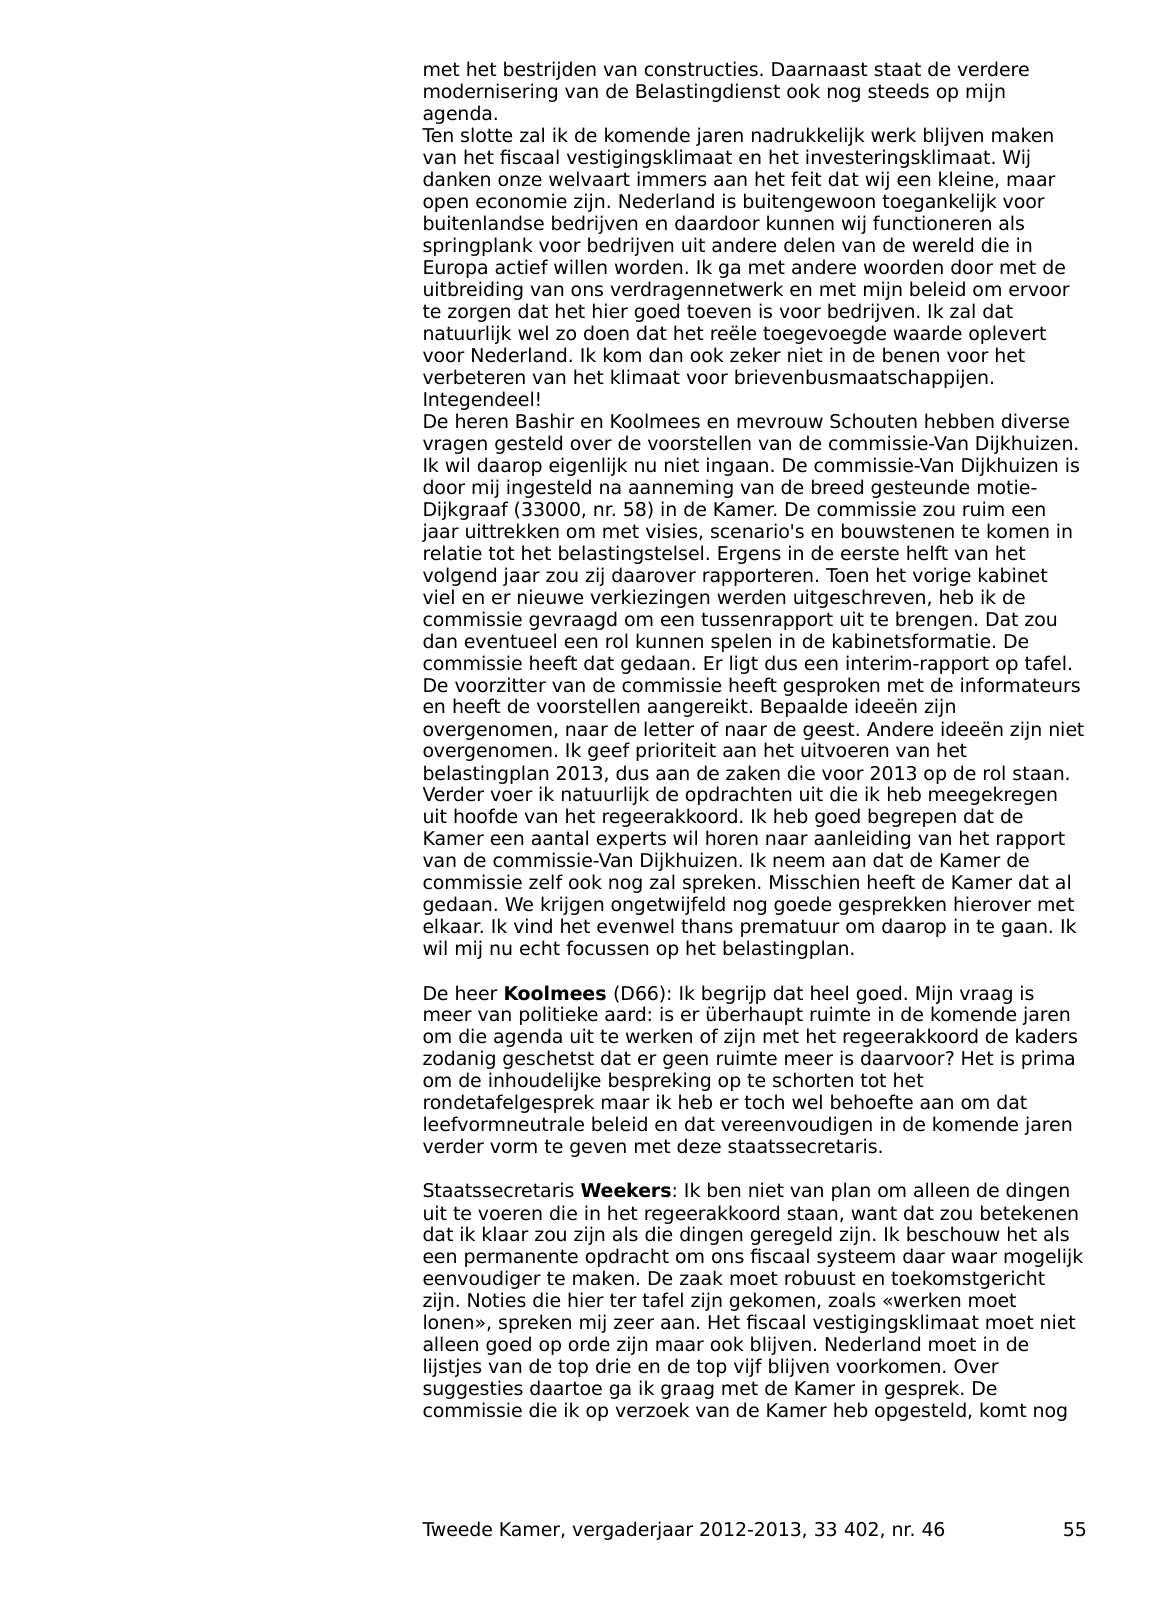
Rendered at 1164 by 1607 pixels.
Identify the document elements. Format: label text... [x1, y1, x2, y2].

text De heer Koolmees (D66): Ik begrijp dat heel goed. Mijn vraag is meer van politieke aard: is er überhaupt ruimte in de komende jaren om die agenda uit te werken of zijn met het regeerakkoord de kaders zodanig geschetst dat er geen ruimte meer is daarvoor? Het is prima om de inhoudelijke bespreking op te schorten tot het rondetafelgesprek maar ik heb er toch wel behoefte aan om dat leefvormneutrale beleid en dat vereenvoudigen in de komende jaren verder vorm te geven met deze staatssecretaris. [422, 982, 1087, 1158]
text De heren Bashir en Koolmees en mevrouw Schouten hebben diverse vragen gesteld over de voorstellen van de commissie-Van Dijkhuizen. Ik wil daarop eigenlijk nu niet ingaan. De commissie-Van Dijkhuizen is door mij ingesteld na aanneming van de breed gesteunde motie-Dijkgraaf (33000, nr. 58) in de Kamer. De commissie zou ruim een jaar uittrekken om met visies, scenario's en bouwstenen te komen in relatie tot het belastingstelsel. Ergens in de eerste helft van het volgend jaar zou zij daarover rapporteren. Toen het vorige kabinet viel en er nieuwe verkiezingen werden uitgeschreven, heb ik de commissie gevraagd om een tussenrapport uit te brengen. Dat zou dan eventueel een rol kunnen spelen in de kabinetsformatie. De commissie heeft dat gedaan. Er ligt dus een interim-rapport op tafel. De voorzitter van de commissie heeft gesproken met de informateurs en heeft de voorstellen aangereikt. Bepaalde ideeën zijn overgenomen, naar de letter of naar de geest. Andere ideeën zijn niet overgenomen. Ik geef prioriteit aan het uitvoeren van het belastingplan 2013, dus aan de zaken die voor 2013 op de rol staan. Verder voer ik natuurlijk de opdrachten uit die ik heb meegekregen uit hoofde van het regeerakkoord. Ik heb goed begrepen dat de Kamer een aantal experts wil horen naar aanleiding van het rapport van de commissie-Van Dijkhuizen. Ik neem aan dat de Kamer de commissie zelf ook nog zal spreken. Misschien heeft de Kamer dat al gedaan. We krijgen ongetwijfeld nog goede gesprekken hierover met elkaar. Ik vind het evenwel thans prematuur om daarop in te gaan. Ik wil mij nu echt focussen op het belastingplan. [422, 411, 1087, 960]
text met het bestrijden van constructies. Daarnaast staat de verdere modernisering van de Belastingdienst ook nog steeds op mijn agenda. [422, 59, 1087, 125]
text Staatssecretaris Weekers: Ik ben niet van plan om alleen de dingen uit te voeren die in het regeerakkoord staan, want dat zou betekenen dat ik klaar zou zijn als die dingen geregeld zijn. Ik beschouw het als een permanente opdracht om ons fiscaal systeem daar waar mogelijk eenvoudiger te maken. De zaak moet robuust en toekomstgericht zijn. Noties die hier ter tafel zijn gekomen, zoals «werken moet lonen», spreken mij zeer aan. Het fiscaal vestigingsklimaat moet niet alleen goed op orde zijn maar ook blijven. Nederland moet in de lijstjes van de top drie en de top vijf blijven voorkomen. Over suggesties daartoe ga ik graag met de Kamer in gesprek. De commissie die ik op verzoek van de Kamer heb opgesteld, komt nog [422, 1180, 1087, 1422]
text Ten slotte zal ik de komende jaren nadrukkelijk werk blijven maken van het fiscaal vestigingsklimaat en het investeringsklimaat. Wij danken onze welvaart immers aan het feit dat wij een kleine, maar open economie zijn. Nederland is buitengewoon toegankelijk voor buitenlandse bedrijven en daardoor kunnen wij functioneren als springplank voor bedrijven uit andere delen van de wereld die in Europa actief willen worden. Ik ga met andere woorden door met de uitbreiding van ons verdragennetwerk en met mijn beleid om ervoor te zorgen dat het hier goed toeven is voor bedrijven. Ik zal dat natuurlijk wel zo doen dat het reële toegevoegde waarde oplevert voor Nederland. Ik kom dan ook zeker niet in de benen voor het verbeteren van het klimaat voor brievenbusmaatschappijen. Integendeel! [422, 125, 1087, 411]
